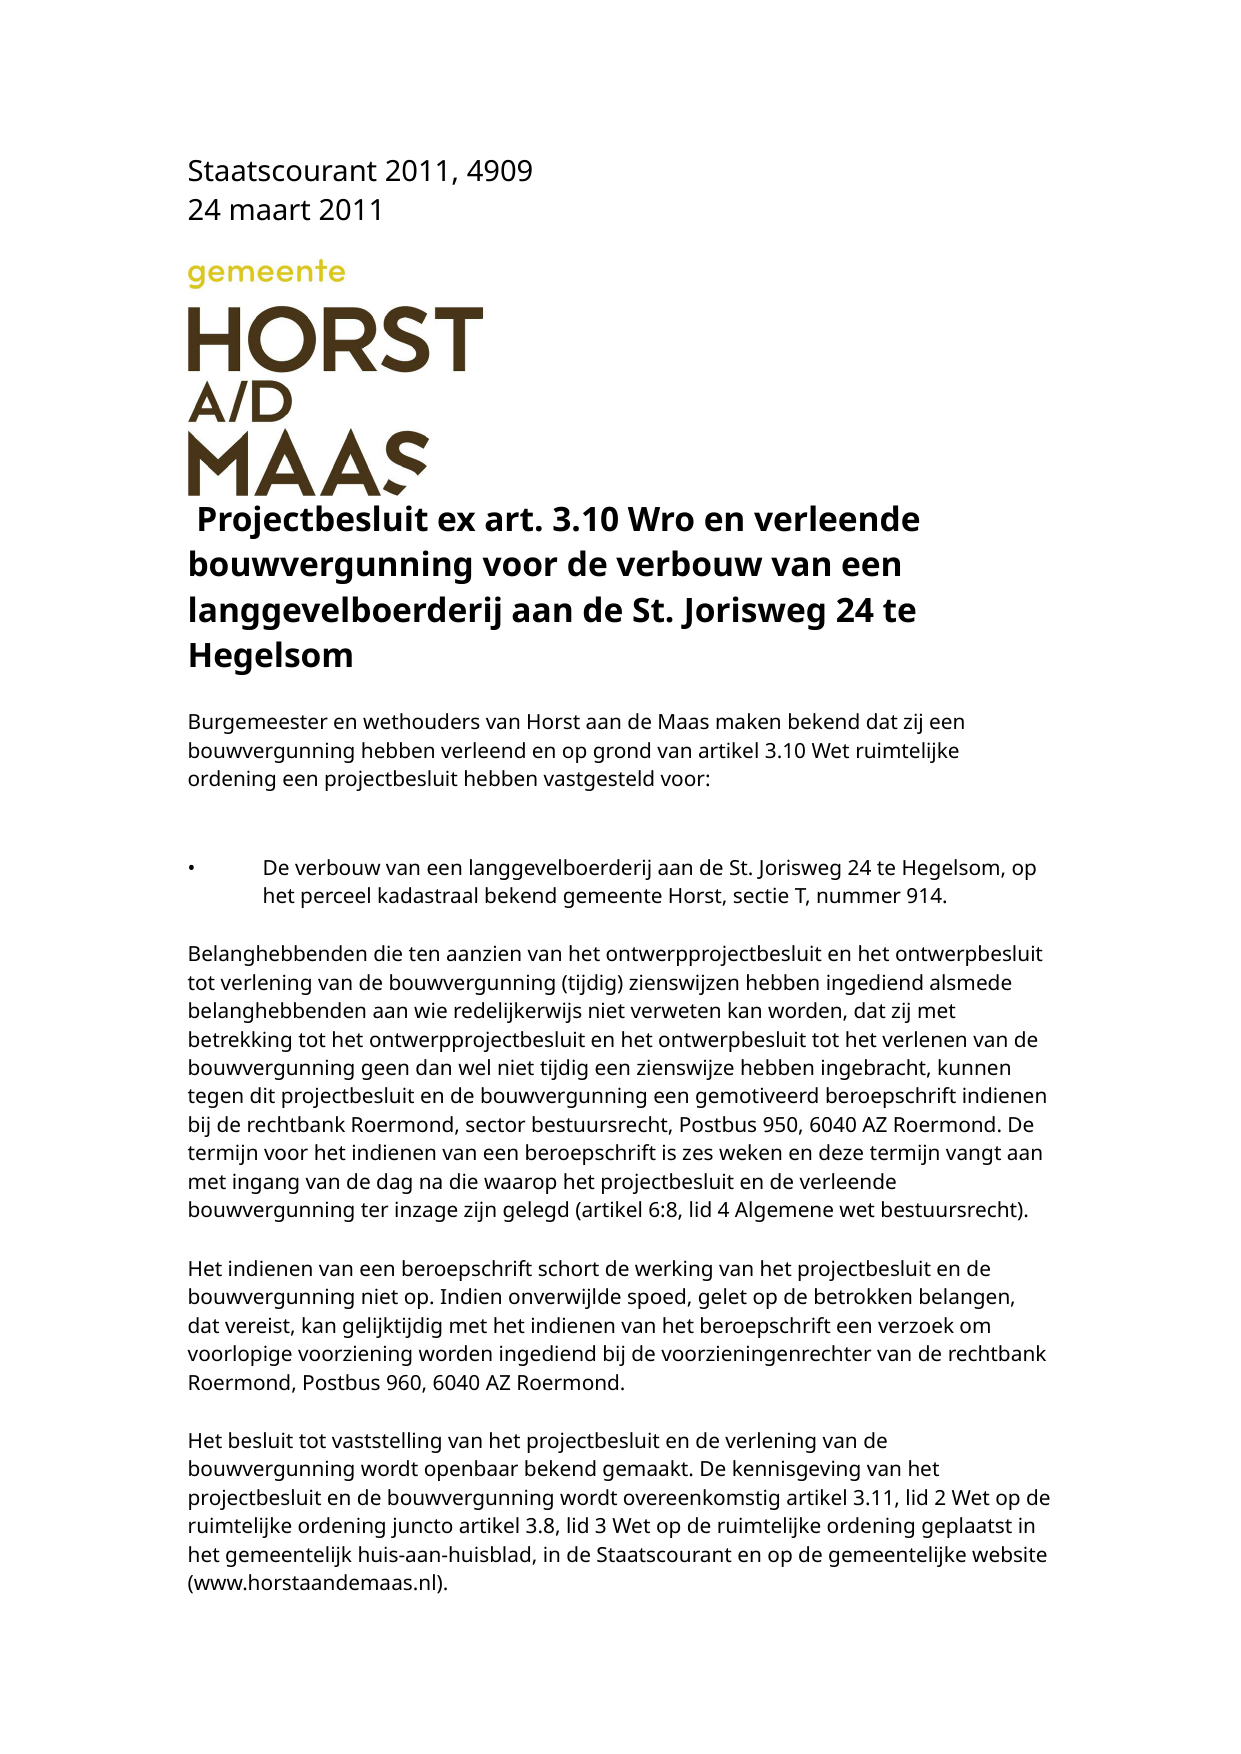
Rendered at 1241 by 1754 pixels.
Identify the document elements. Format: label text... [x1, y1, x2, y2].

list De verbouw van een langgevelboerderij aan de St. Jorisweg 24 te Hegelsom, op het perceel kadastraal bekend gemeente Horst, sectie T, nummer 914. [187, 853, 1053, 909]
text Het besluit tot vaststelling van het projectbesluit en de verlening van de bouwvergunning wordt openbaar bekend gemaakt. De kennisgeving van het projectbesluit en de bouwvergunning wordt overeenkomstig artikel 3.11, lid 2 Wet op de ruimtelijke ordening juncto artikel 3.8, lid 3 Wet op de ruimtelijke ordening geplaatst in het gemeentelijk huis-aan-huisblad, in de Staatscourant en op de gemeentelijke website (www.horstaandemaas.nl). [187, 1426, 1053, 1597]
text 24 maart 2011 [187, 190, 1053, 229]
text Belanghebbenden die ten aanzien van het ontwerpprojectbesluit en het ontwerpbesluit tot verlening van de bouwvergunning (tijdig) zienswijzen hebben ingediend alsmede belanghebbenden aan wie redelijkerwijs niet verweten kan worden, dat zij met betrekking tot het ontwerpprojectbesluit en het ontwerpbesluit tot het verlenen van de bouwvergunning geen dan wel niet tijdig een zienswijze hebben ingebracht, kunnen tegen dit projectbesluit en de bouwvergunning een gemotiveerd beroepschrift indienen bij de rechtbank Roermond, sector bestuursrecht, Postbus 950, 6040 AZ Roermond. De termijn voor het indienen van een beroepschrift is zes weken en deze termijn vangt aan met ingang van de dag na die waarop het projectbesluit en de verleende bouwvergunning ter inzage zijn gelegd (artikel 6:8, lid 4 Algemene wet bestuursrecht). [187, 939, 1053, 1224]
text Staatscourant 2011, 4909 [187, 150, 1053, 190]
text Het indienen van een beroepschrift schort de werking van het projectbesluit en de bouwvergunning niet op. Indien onverwijlde spoed, gelet op de betrokken belangen, dat vereist, kan gelijktijdig met het indienen van het beroepschrift een verzoek om voorlopige voorziening worden ingediend bij de voorzieningenrechter van de rechtbank Roermond, Postbus 960, 6040 AZ Roermond. [187, 1254, 1053, 1396]
subtitle Projectbesluit ex art. 3.10 Wro en verleende bouwvergunning voor de verbouw van een langgevelboerderij aan de St. Jorisweg 24 te Hegelsom [187, 271, 1053, 677]
text Burgemeester en wethouders van Horst aan de Maas maken bekend dat zij een bouwvergunning hebben verleend en op grond van artikel 3.10 Wet ruimtelijke ordening een projectbesluit hebben vastgesteld voor: [187, 707, 1053, 793]
picture [187, 258, 484, 496]
